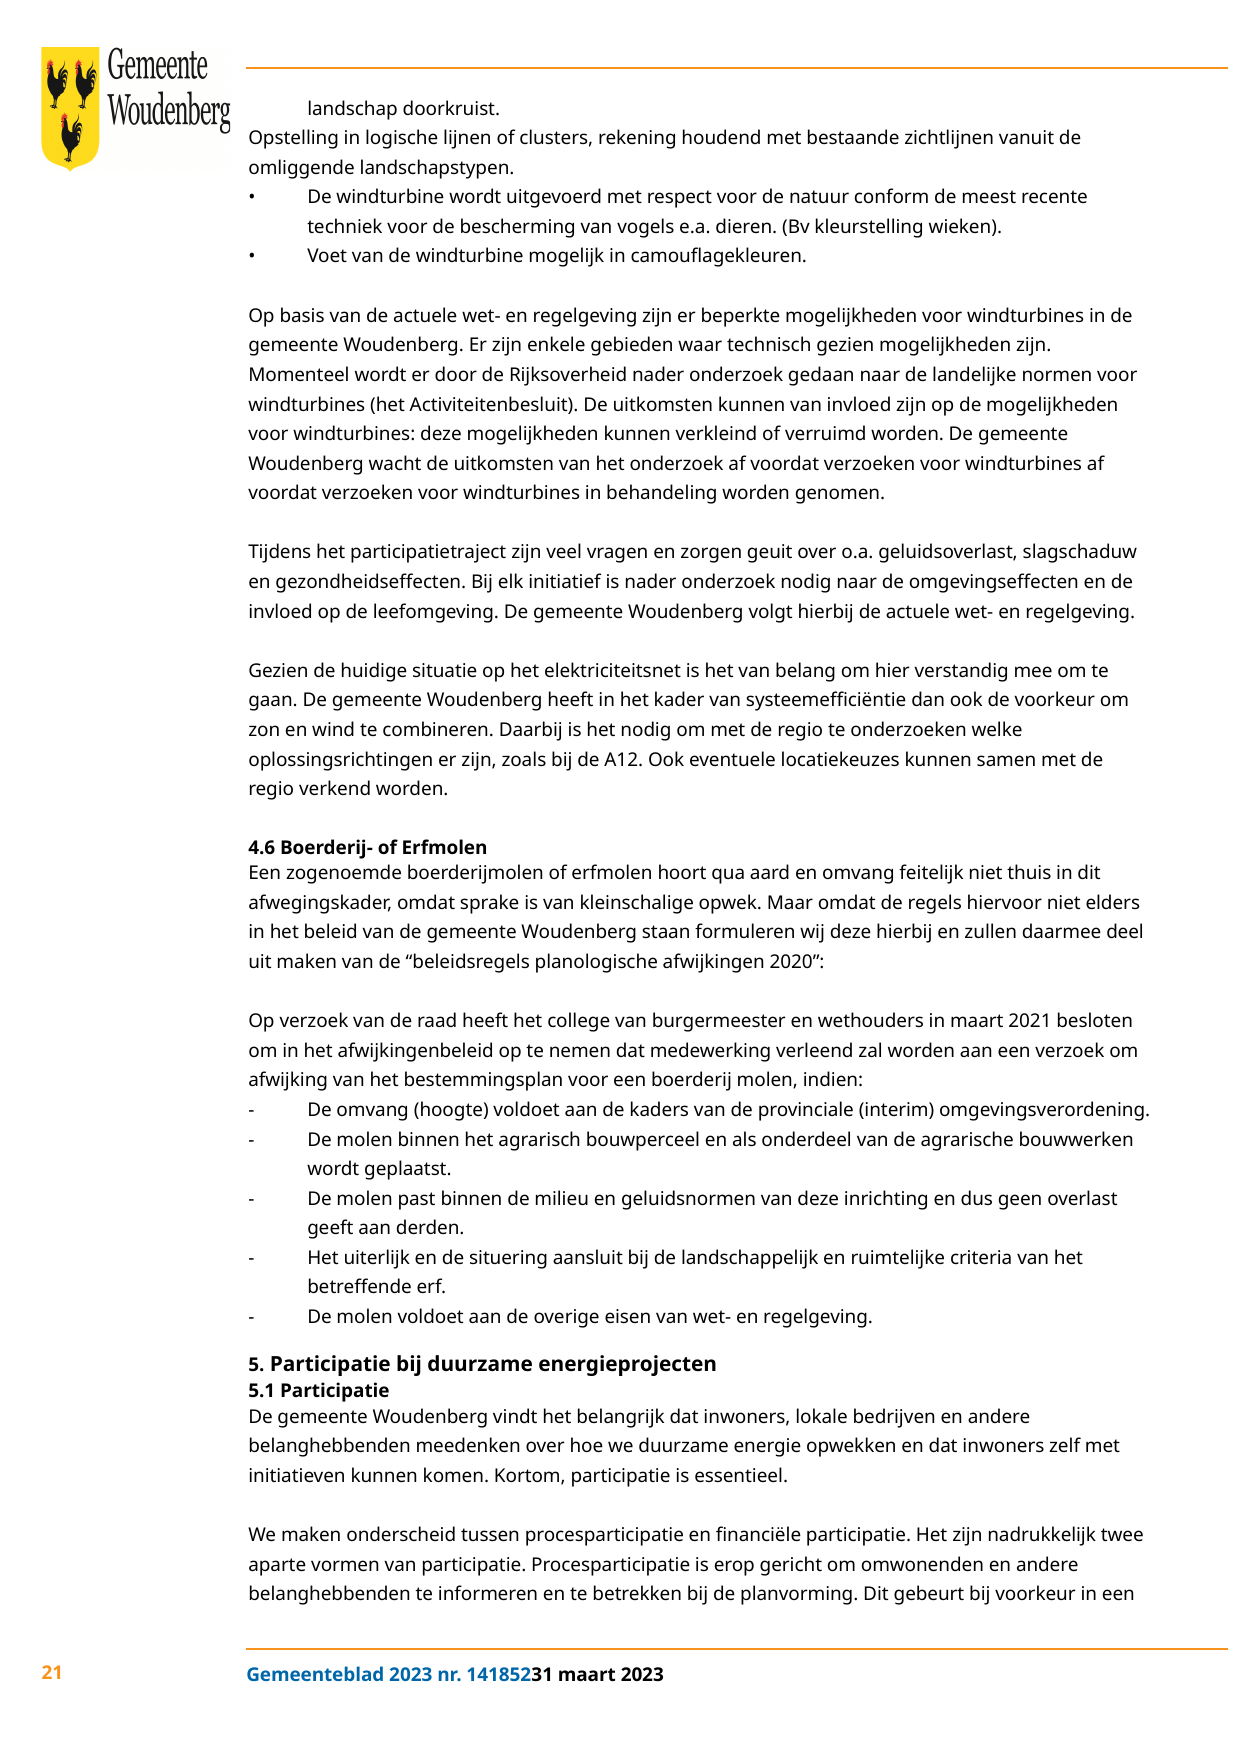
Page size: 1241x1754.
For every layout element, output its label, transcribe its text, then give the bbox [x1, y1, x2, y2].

list De molen binnen het agrarisch bouwperceel en als onderdeel van de agrarische bouwwerken wordt geplaatst. [248, 1126, 1152, 1181]
text Opstelling in logische lijnen of clusters, rekening houdend met bestaande zichtlijnen vanuit de omliggende landschapstypen. [248, 124, 1152, 180]
text We maken onderscheid tussen procesparticipatie en financiële participatie. Het zijn nadrukkelijk twee aparte vormen van participatie. Procesparticipatie is erop gericht om omwonenden en andere belanghebbenden te informeren en te betrekken bij de planvorming. Dit gebeurt bij voorkeur in een [248, 1521, 1152, 1606]
text 5.1 Participatie [248, 1377, 1152, 1403]
list De omvang (hoogte) voldoet aan de kaders van de provinciale (interim) omgevingsverordening. [248, 1096, 1152, 1122]
list Voet van de windturbine mogelijk in camouflagekleuren. [248, 243, 1152, 268]
picture [41, 47, 231, 172]
text Een zogenoemde boerderijmolen of erfmolen hoort qua aard en omvang feitelijk niet thuis in dit afwegingskader, omdat sprake is van kleinschalige opwek. Maar omdat de regels hiervoor niet elders in het beleid van de gemeente Woudenberg staan formuleren wij deze hierbij en zullen daarmee deel uit maken van de “beleidsregels planologische afwijkingen 2020”: [248, 859, 1152, 974]
text 5. Participatie bij duurzame energieprojecten [248, 1349, 1152, 1377]
list Het uiterlijk en de situering aansluit bij de landschappelijk en ruimtelijke criteria van het betreffende erf. [248, 1244, 1152, 1299]
list De windturbine wordt uitgevoerd met respect voor de natuur conform de meest recente techniek voor de bescherming van vogels e.a. dieren. (Bv kleurstelling wieken). [248, 183, 1152, 239]
text De gemeente Woudenberg vindt het belangrijk dat inwoners, lokale bedrijven en andere belanghebbenden meedenken over hoe we duurzame energie opwekken en dat inwoners zelf met initiatieven kunnen komen. Kortom, participatie is essentieel. [248, 1403, 1152, 1488]
text Op verzoek van de raad heeft het college van burgermeester en wethouders in maart 2021 besloten om in het afwijkingenbeleid op te nemen dat medewerking verleend zal worden aan een verzoek om afwijking van het bestemmingsplan voor een boerderij molen, indien: [248, 1007, 1152, 1092]
list De molen voldoet aan de overige eisen van wet- en regelgeving. [248, 1303, 1152, 1329]
list landschap doorkruist. [248, 95, 1152, 121]
table_header Op basis van de actuele wet- en regelgeving zijn er beperkte mogelijkheden voor windturbines in de gemeente Woudenberg. Er zijn enkele gebieden waar technisch gezien mogelijkheden zijn. Momenteel wordt er door de Rijksoverheid nader onderzoek gedaan naar de landelijke normen voor windturbines (het Activiteitenbesluit). De uitkomsten kunnen van invloed zijn op de mogelijkheden voor windturbines: deze mogelijkheden kunnen verkleind of verruimd worden. De gemeente Woudenberg wacht de uitkomsten van het onderzoek af voordat verzoeken voor windturbines af voordat verzoeken voor windturbines in behandeling worden genomen. Tijdens het participatietraject zijn veel vragen en zorgen geuit over o.a. geluidsoverlast, slagschaduw en gezondheidseffecten. Bij elk initiatief is nader onderzoek nodig naar de omgevingseffecten en de invloed op de leefomgeving. De gemeente Woudenberg volgt hierbij de actuele wet- en regelgeving. Gezien de huidige situatie op het elektriciteitsnet is het van belang om hier verstandig mee om te gaan. De gemeente Woudenberg heeft in het kader van systeemefficiëntie dan ook de voorkeur om zon en wind te combineren. Daarbij is het nodig om met de regio te onderzoeken welke oplossingsrichtingen er zijn, zoals bij de A12. Ook eventuele locatiekeuzes kunnen samen met de regio verkend worden. [248, 302, 1152, 801]
list De molen past binnen de milieu en geluidsnormen van deze inrichting en dus geen overlast geeft aan derden. [248, 1185, 1152, 1240]
text 4.6 Boerderij- of Erfmolen [248, 834, 1152, 859]
